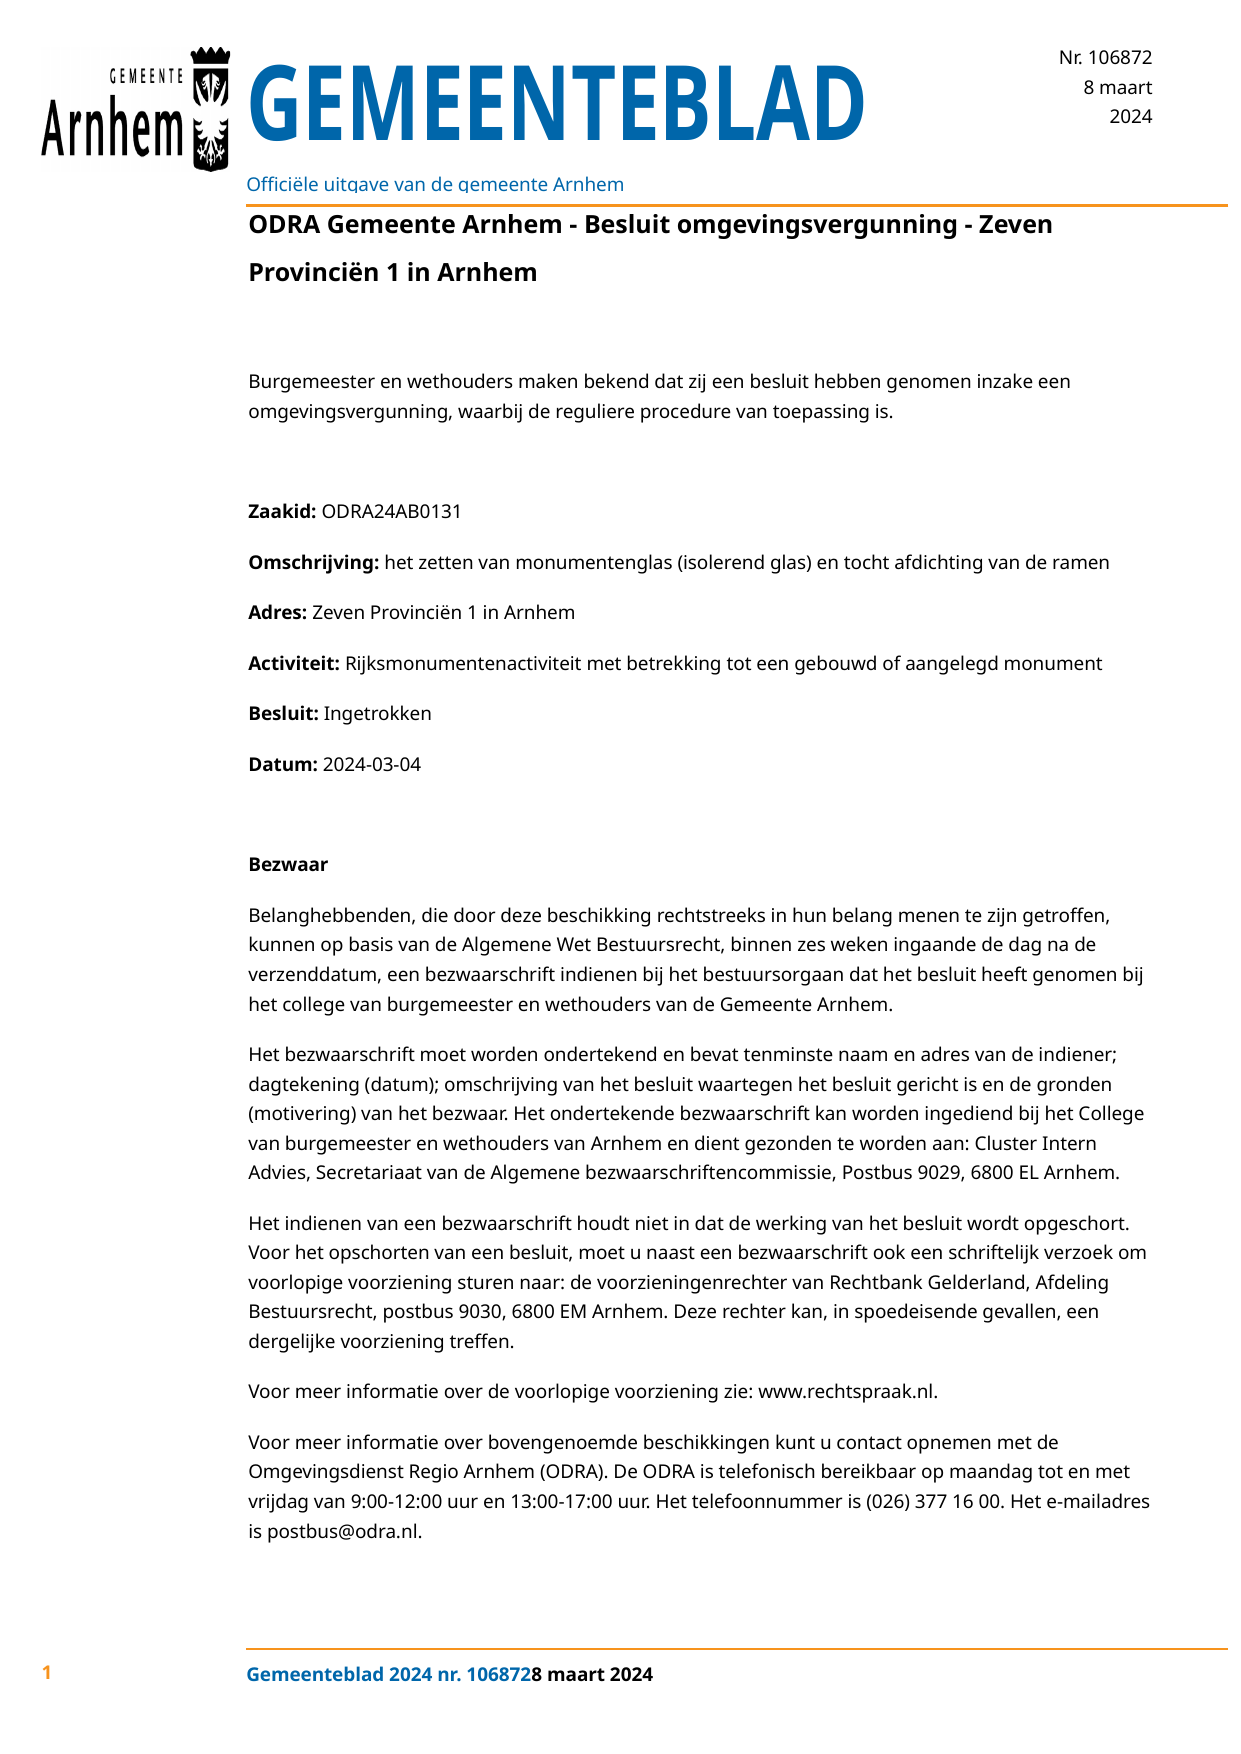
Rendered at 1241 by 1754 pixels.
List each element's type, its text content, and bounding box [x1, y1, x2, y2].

text Bezwaar [248, 852, 1152, 877]
text Het bezwaarschrift moet worden ondertekend en bevat tenminste naam en adres van de indiener; dagtekening (datum); omschrijving van het besluit waartegen het besluit gericht is en de gronden (motivering) van het bezwaar. Het ondertekende bezwaarschrift kan worden ingediend bij het College van burgemeester en wethouders van Arnhem en dient gezonden te worden aan: Cluster Intern Advies, Secretariaat van de Algemene bezwaarschriftencommissie, Postbus 9029, 6800 EL Arnhem. [248, 1041, 1152, 1185]
text Belanghebbenden, die door deze beschikking rechtstreeks in hun belang menen te zijn getroffen, kunnen op basis van de Algemene Wet Bestuursrecht, binnen zes weken ingaande de dag na de verzenddatum, een bezwaarschrift indienen bij het bestuursorgaan dat het besluit heeft genomen bij het college van burgemeester en wethouders van de Gemeente Arnhem. [248, 902, 1152, 1017]
text Omschrijving: het zetten van monumentenglas (isolerend glas) en tocht afdichting van de ramen [248, 549, 1152, 575]
text Adres: Zeven Provinciën 1 in Arnhem [248, 599, 1152, 625]
text Zaakid: ODRA24AB0131 [248, 499, 1152, 524]
text Het indienen van een bezwaarschrift houdt niet in dat de werking van het besluit wordt opgeschort. Voor het opschorten van een besluit, moet u naast een bezwaarschrift ook een schriftelijk verzoek om voorlopige voorziening sturen naar: de voorzieningenrechter van Rechtbank Gelderland, Afdeling Bestuursrecht, postbus 9030, 6800 EM Arnhem. Deze rechter kan, in spoedeisende gevallen, een dergelijke voorziening treffen. [248, 1210, 1152, 1354]
text Activiteit: Rijksmonumentenactiviteit met betrekking tot een gebouwd of aangelegd monument [248, 650, 1152, 676]
text ODRA Gemeente Arnhem - Besluit omgevingsvergunning - Zeven Provinciën 1 in Arnhem [248, 207, 1152, 288]
text Burgemeester en wethouders maken bekend dat zij een besluit hebben genomen inzake een omgevingsvergunning, waarbij de reguliere procedure van toepassing is. [248, 368, 1152, 424]
text Besluit: Ingetrokken [248, 700, 1152, 726]
text Datum: 2024-03-04 [248, 751, 1152, 777]
text Voor meer informatie over de voorlopige voorziening zie: www.rechtspraak.nl. [248, 1379, 1152, 1404]
picture [41, 47, 231, 172]
text Voor meer informatie over bovengenoemde beschikkingen kunt u contact opnemen met de Omgevingsdienst Regio Arnhem (ODRA). De ODRA is telefonisch bereikbaar op maandag tot en met vrijdag van 9:00-12:00 uur en 13:00-17:00 uur. Het telefoonnummer is (026) 377 16 00. Het e-mailadres is postbus@odra.nl. [248, 1429, 1152, 1544]
